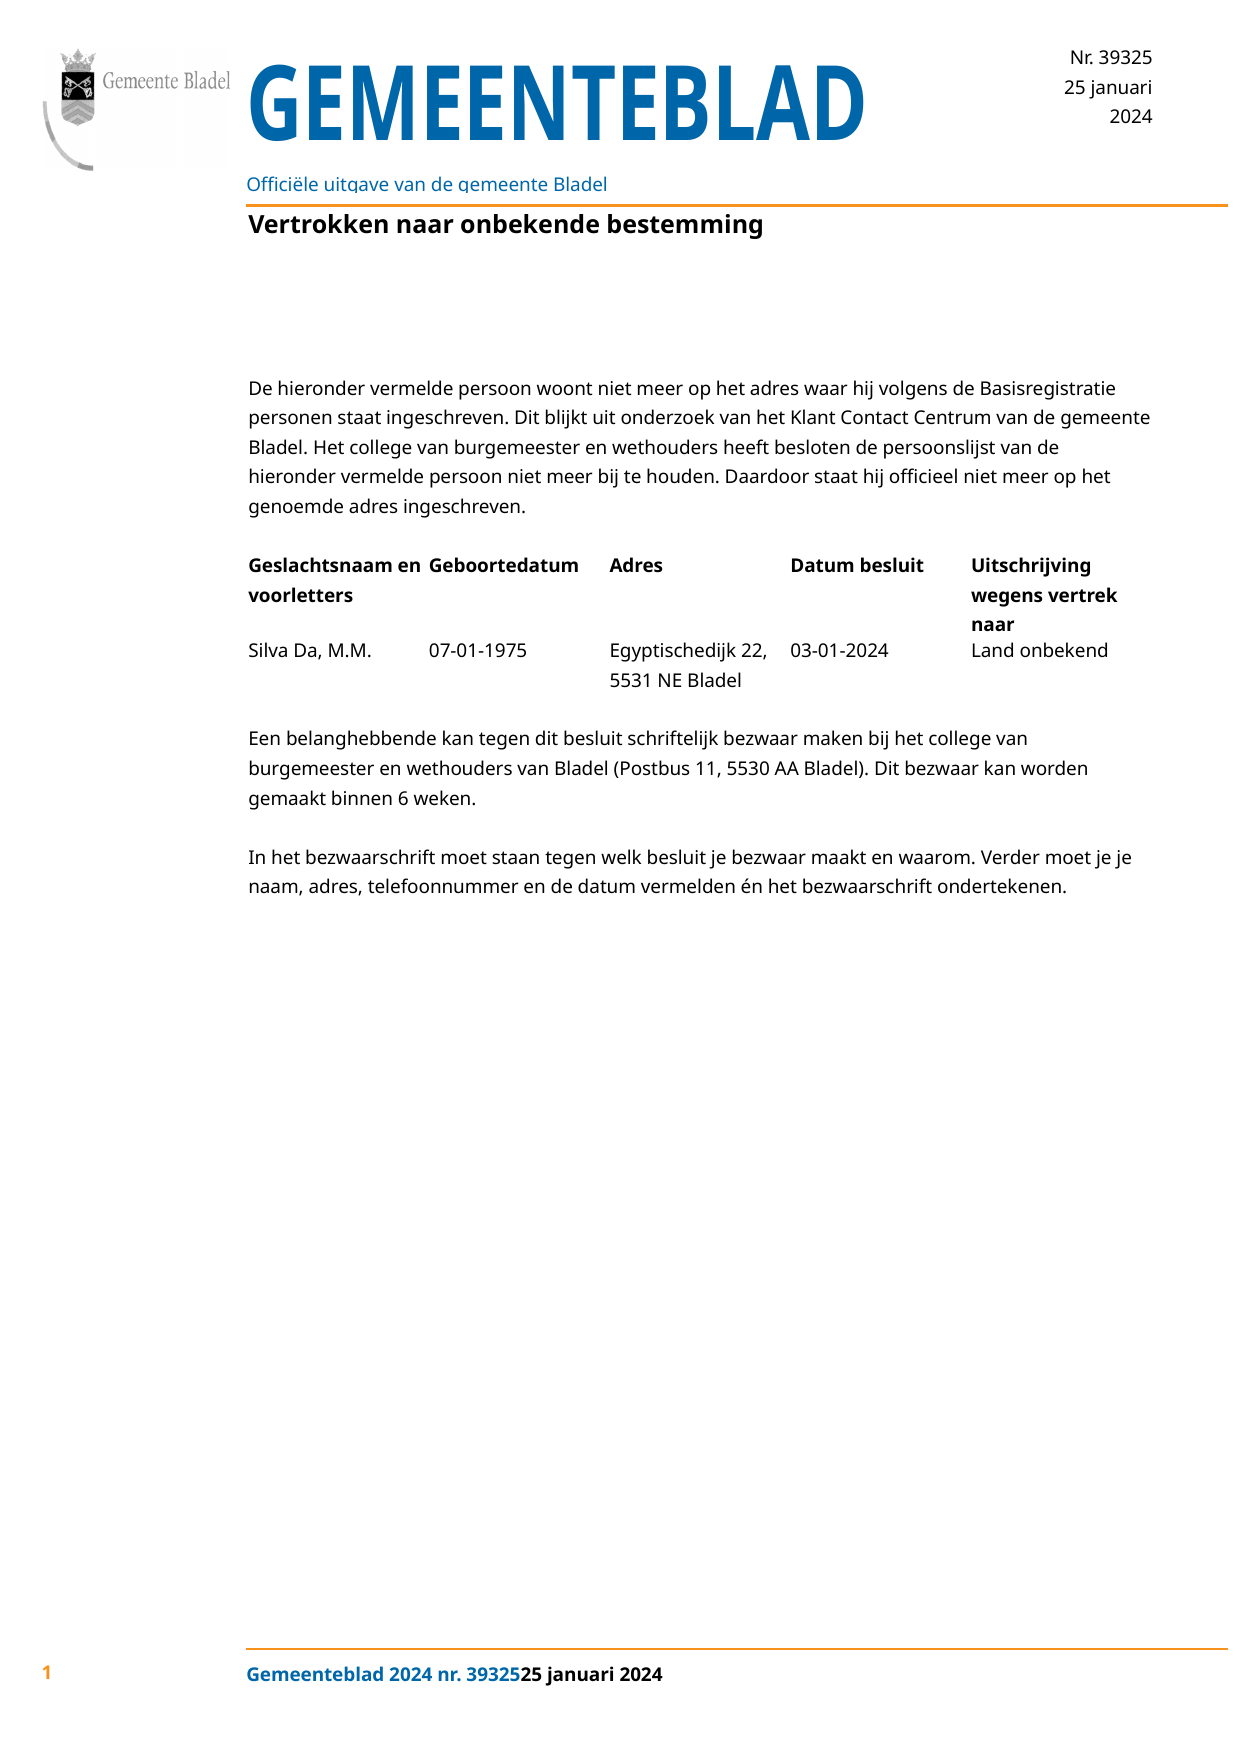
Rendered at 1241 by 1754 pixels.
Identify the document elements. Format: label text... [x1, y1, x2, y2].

table_header Datum besluit [790, 553, 971, 637]
picture [41, 47, 231, 172]
text In het bezwaarschrift moet staan tegen welk besluit je bezwaar maakt en waarom. Verder moet je je naam, adres, telefoonnummer en de datum vermelden én het bezwaarschrift ondertekenen. [248, 844, 1152, 899]
text Een belanghebbende kan tegen dit besluit schriftelijk bezwaar maken bij het college van burgemeester en wethouders van Bladel (Postbus 11, 5530 AA Bladel). Dit bezwaar kan worden gemaakt binnen 6 weken. [248, 726, 1152, 810]
table_header Uitschrijving wegens vertrek naar [971, 553, 1152, 637]
table_cell Land onbekend [971, 638, 1152, 693]
text De hieronder vermelde persoon woont niet meer op het adres waar hij volgens de Basisregistratie personen staat ingeschreven. Dit blijkt uit onderzoek van het Klant Contact Centrum van de gemeente Bladel. Het college van burgemeester en wethouders heeft besloten de persoonslijst van de hieronder vermelde persoon niet meer bij te houden. Daardoor staat hij officieel niet meer op het genoemde adres ingeschreven. [248, 375, 1152, 519]
table_header Geboortedatum [429, 553, 609, 637]
table_cell Egyptischedijk 22, 5531 NE Bladel [609, 638, 790, 693]
text Vertrokken naar onbekende bestemming [248, 207, 1152, 241]
table_header Geslachtsnaam en voorletters [248, 553, 429, 637]
table_cell 03-01-2024 [790, 638, 971, 693]
table_header Adres [609, 553, 790, 637]
table_cell 07-01-1975 [429, 638, 609, 693]
table_cell Silva Da, M.M. [248, 638, 429, 693]
